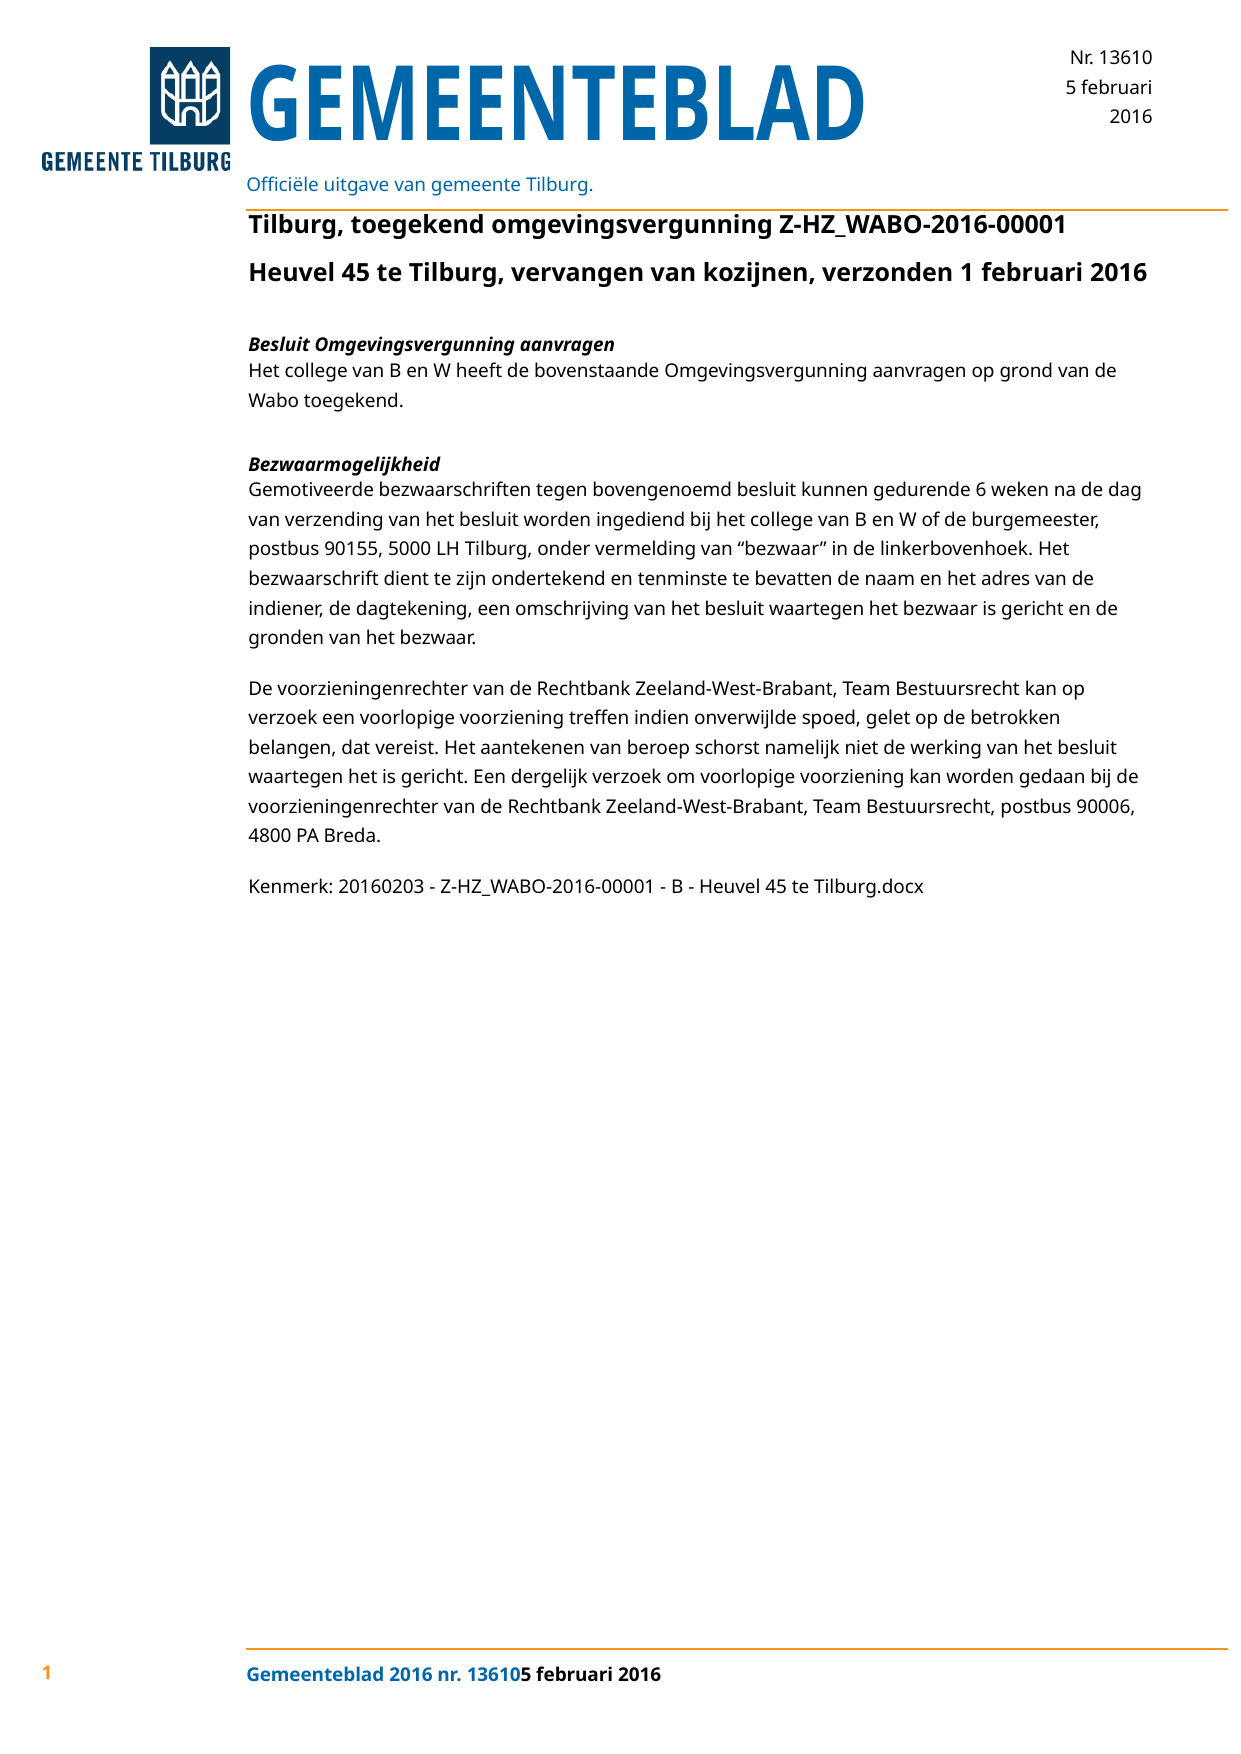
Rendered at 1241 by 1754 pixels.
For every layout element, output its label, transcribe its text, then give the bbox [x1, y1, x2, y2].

picture [41, 47, 231, 172]
text De voorzieningenrechter van de Rechtbank Zeeland-West-Brabant, Team Bestuursrecht kan op verzoek een voorlopige voorziening treffen indien onverwijlde spoed, gelet op de betrokken belangen, dat vereist. Het aantekenen van beroep schorst namelijk niet de werking van het besluit waartegen het is gericht. Een dergelijk verzoek om voorlopige voorziening kan worden gedaan bij de voorzieningenrechter van de Rechtbank Zeeland-West-Brabant, Team Bestuursrecht, postbus 90006, 4800 PA Breda. [248, 675, 1152, 848]
text Kenmerk: 20160203 - Z-HZ_WABO-2016-00001 - B - Heuvel 45 te Tilburg.docx [248, 873, 1152, 899]
text Bezwaarmogelijkheid [248, 451, 1152, 476]
text Besluit Omgevingsvergunning aanvragen [248, 331, 1152, 357]
text Het college van B en W heeft de bovenstaande Omgevingsvergunning aanvragen op grond van de Wabo toegekend. [248, 357, 1152, 412]
text Tilburg, toegekend omgevingsvergunning Z-HZ_WABO-2016-00001 Heuvel 45 te Tilburg, vervangen van kozijnen, verzonden 1 februari 2016 [248, 211, 1152, 288]
text Gemotiveerde bezwaarschriften tegen bovengenoemd besluit kunnen gedurende 6 weken na de dag van verzending van het besluit worden ingediend bij het college van B en W of de burgemeester, postbus 90155, 5000 LH Tilburg, onder vermelding van “bezwaar” in de linkerbovenhoek. Het bezwaarschrift dient te zijn ondertekend en tenminste te bevatten de naam en het adres van de indiener, de dagtekening, een omschrijving van het besluit waartegen het bezwaar is gericht en de gronden van het bezwaar. [248, 476, 1152, 650]
